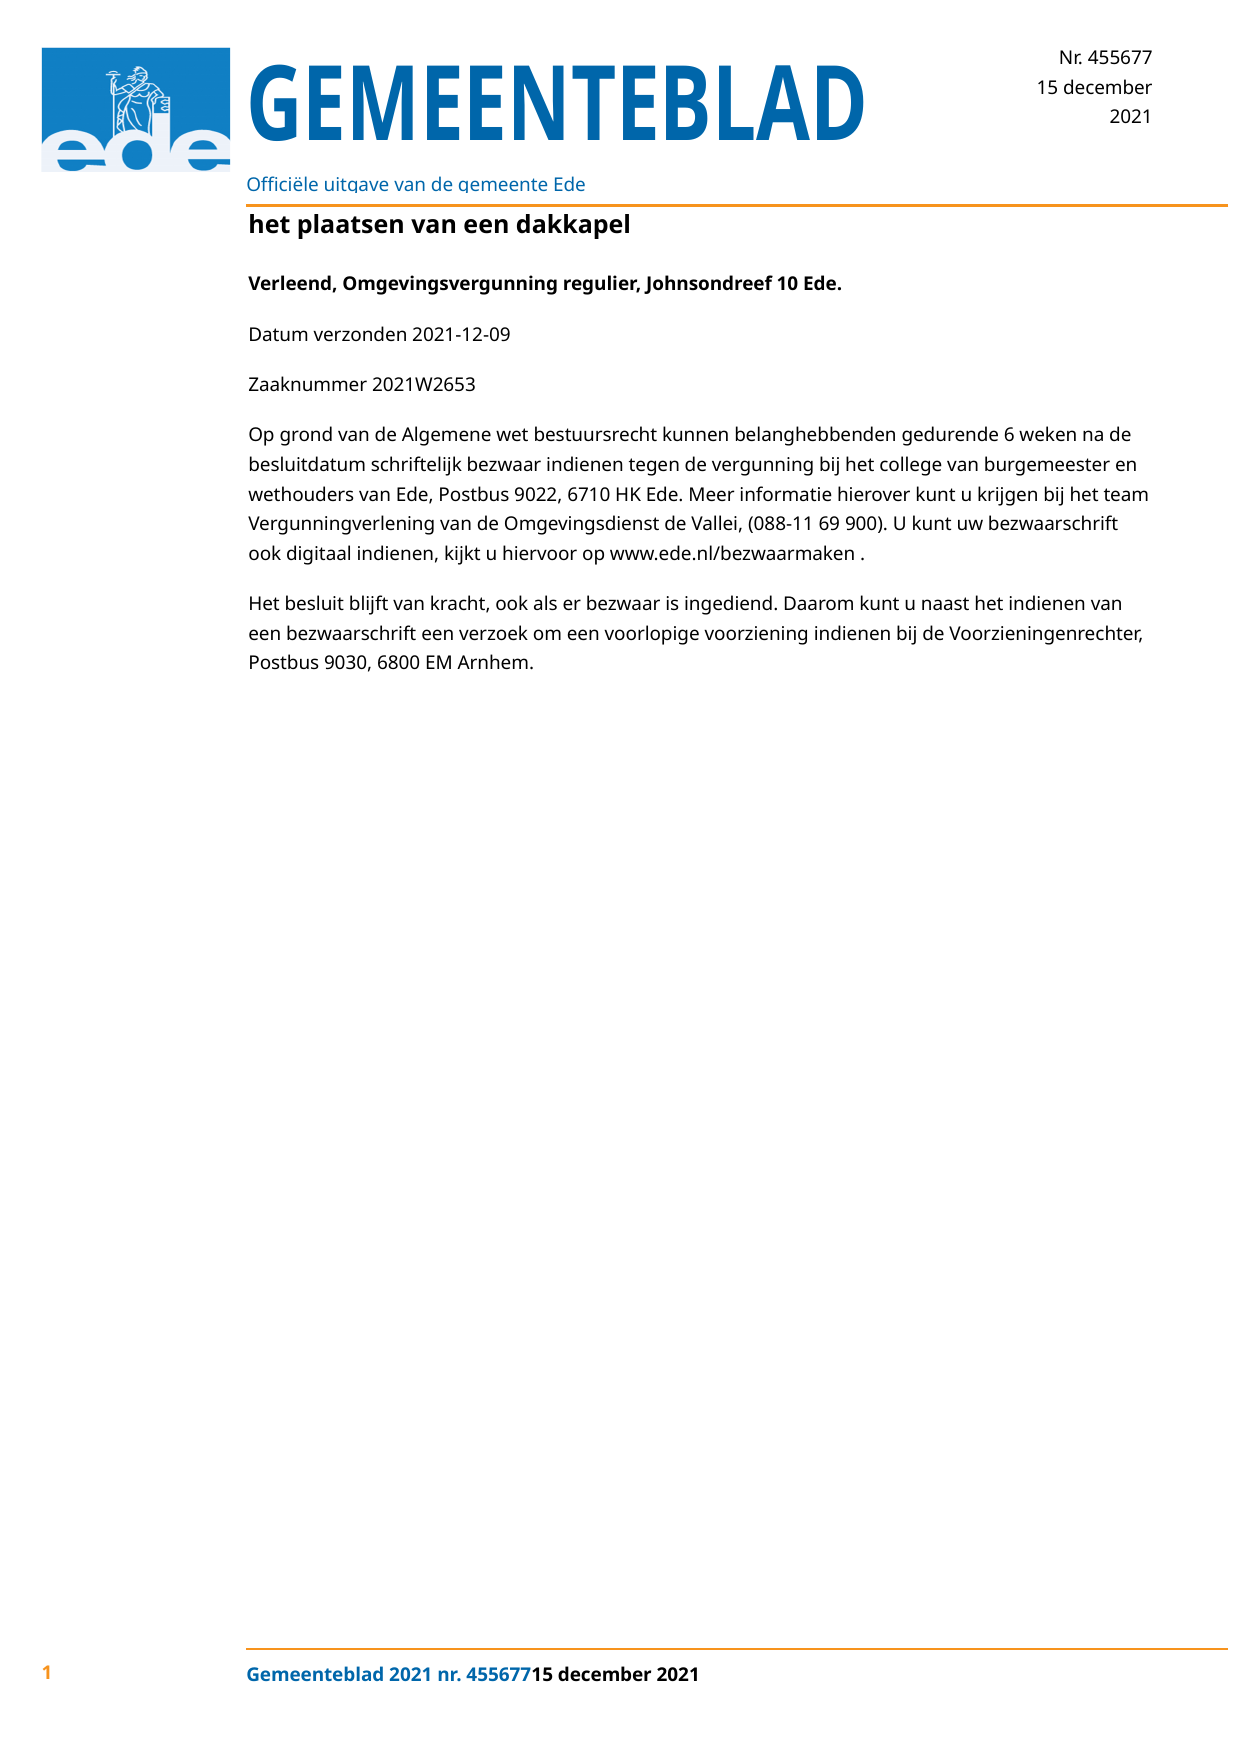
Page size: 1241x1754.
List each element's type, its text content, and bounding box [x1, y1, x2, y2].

text Zaaknummer 2021W2653 [248, 371, 1152, 397]
text Verleend, Omgevingsvergunning regulier, Johnsondreef 10 Ede. [248, 270, 1152, 296]
text Het besluit blijft van kracht, ook als er bezwaar is ingediend. Daarom kunt u naast het indienen van een bezwaarschrift een verzoek om een voorlopige voorziening indienen bij de Voorzieningenrechter, Postbus 9030, 6800 EM Arnhem. [248, 590, 1152, 675]
text Op grond van de Algemene wet bestuursrecht kunnen belanghebbenden gedurende 6 weken na de besluitdatum schriftelijk bezwaar indienen tegen de vergunning bij het college van burgemeester en wethouders van Ede, Postbus 9022, 6710 HK Ede. Meer informatie hierover kunt u krijgen bij het team Vergunningverlening van de Omgevingsdienst de Vallei, (088-11 69 900). U kunt uw bezwaarschrift ook digitaal indienen, kijkt u hiervoor op www.ede.nl/bezwaarmaken . [248, 422, 1152, 566]
picture [41, 47, 231, 172]
text Datum verzonden 2021-12-09 [248, 321, 1152, 346]
text het plaatsen van een dakkapel [248, 207, 1152, 241]
